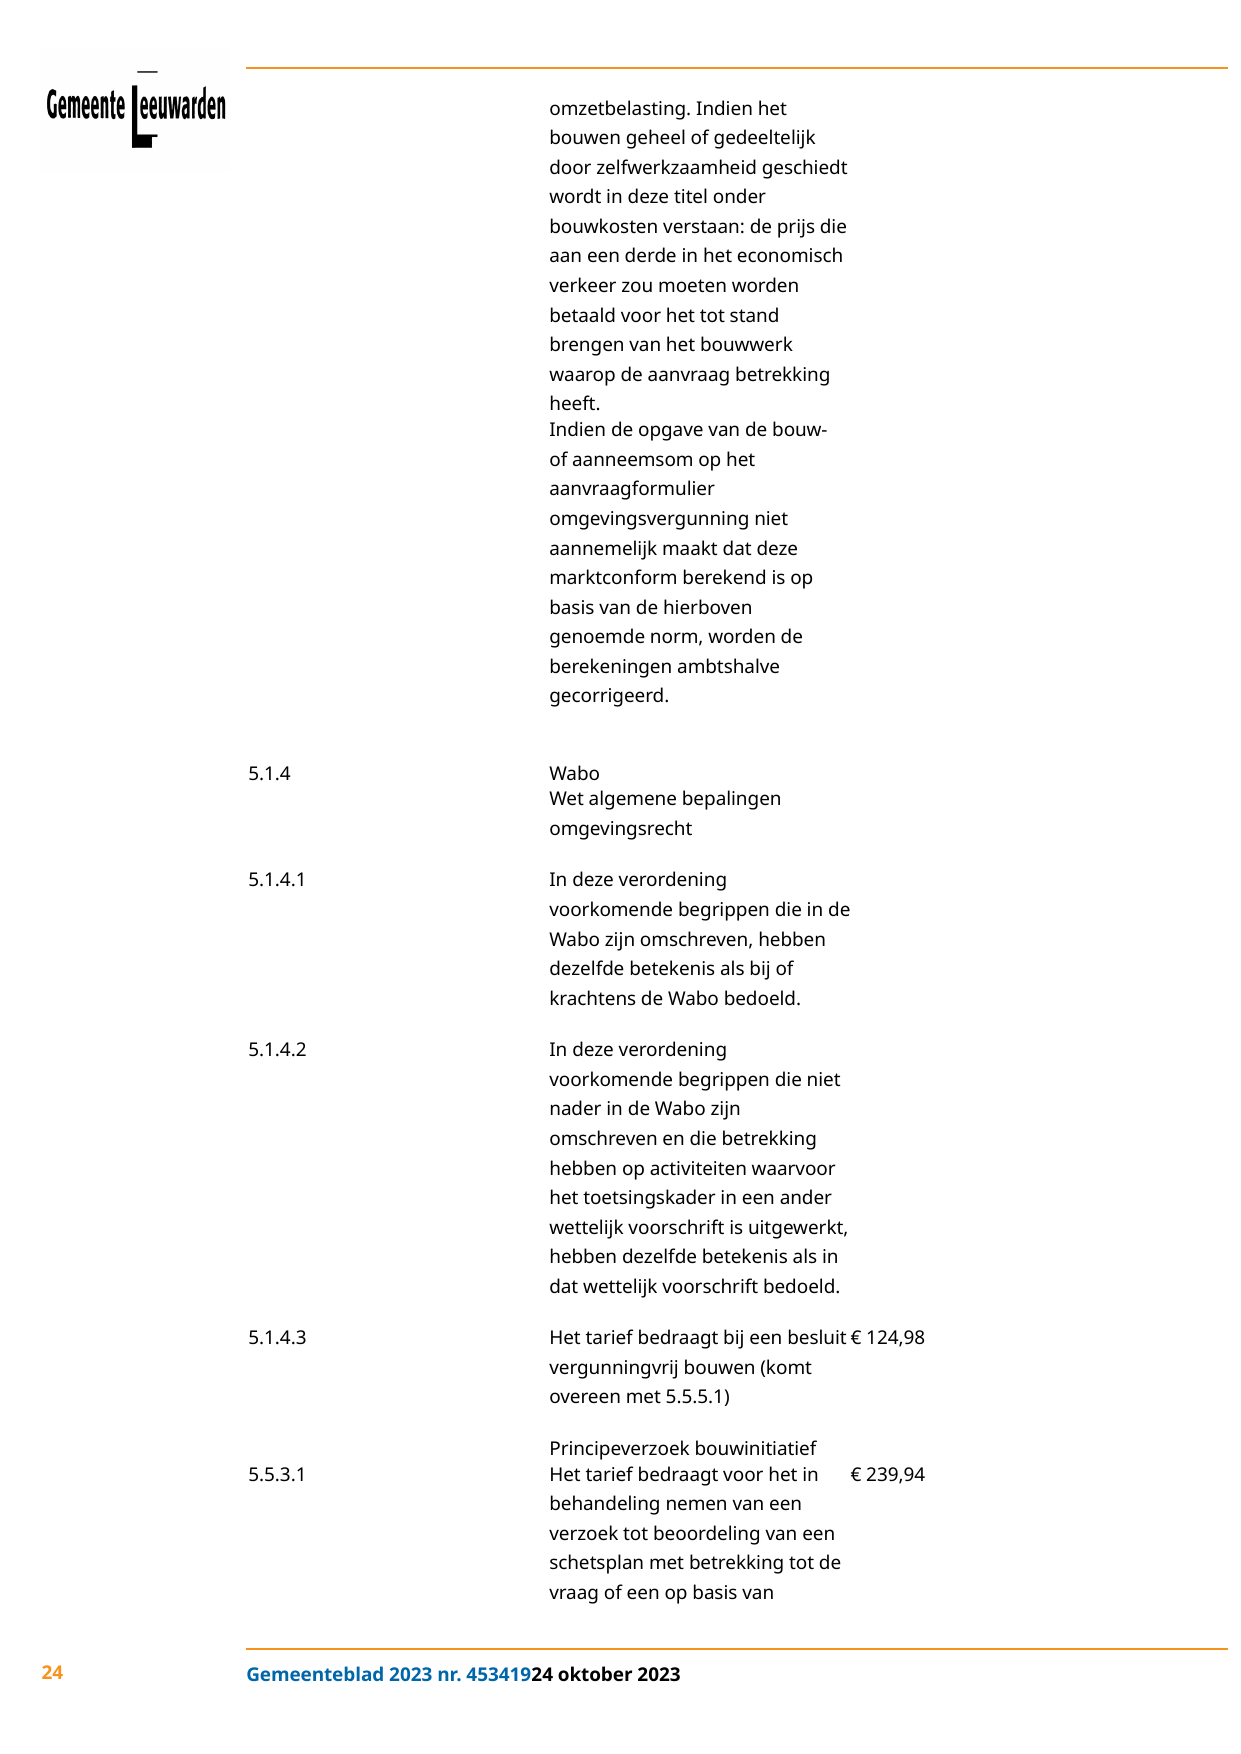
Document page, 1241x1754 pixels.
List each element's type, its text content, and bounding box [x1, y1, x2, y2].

table_cell In deze verordening voorkomende begrippen die in de Wabo zijn omschreven, hebben dezelfde betekenis als bij of krachtens de Wabo bedoeld. [549, 867, 850, 1011]
table_cell [549, 734, 850, 760]
table_cell [850, 1036, 1152, 1299]
table_cell [850, 708, 1152, 734]
table_cell 5.1.4.3 [248, 1325, 549, 1409]
table_cell € 124,98 [850, 1325, 1152, 1409]
table_cell [850, 786, 1152, 841]
table_cell omzetbelasting. Indien het bouwen geheel of gedeeltelijk door zelfwerkzaamheid geschiedt wordt in deze titel onder bouwkosten verstaan: de prijs die aan een derde in het economisch verkeer zou moeten worden betaald voor het tot stand brengen van het bouwwerk waarop de aanvraag betrekking heeft. [549, 95, 850, 416]
table_cell [248, 841, 549, 867]
table_cell 5.1.4.2 [248, 1036, 549, 1299]
table_cell [850, 760, 1152, 786]
table_cell [850, 867, 1152, 1011]
table_cell Principeverzoek bouwinitiatief [549, 1435, 850, 1461]
table_cell [248, 786, 549, 841]
table_cell [549, 1409, 850, 1435]
table_cell [549, 841, 850, 867]
table_cell Het tarief bedraagt voor het in behandeling nemen van een verzoek tot beoordeling van een schetsplan met betrekking tot de vraag of een op basis van [549, 1461, 850, 1605]
table_cell Indien de opgave van de bouw- of aanneemsom op het aanvraagformulier omgevingsvergunning niet aannemelijk maakt dat deze marktconform berekend is op basis van de hierboven genoemde norm, worden de berekeningen ambtshalve gecorrigeerd. [549, 416, 850, 708]
table_cell [850, 416, 1152, 708]
table_cell [248, 95, 549, 416]
table_cell [850, 95, 1152, 416]
table_cell 5.1.4 [248, 760, 549, 786]
table_cell [248, 1299, 549, 1324]
table_cell [850, 734, 1152, 760]
table_cell Wabo [549, 760, 850, 786]
table_cell [850, 1299, 1152, 1324]
table_cell In deze verordening voorkomende begrippen die niet nader in de Wabo zijn omschreven en die betrekking hebben op activiteiten waarvoor het toetsingskader in een ander wettelijk voorschrift is uitgewerkt, hebben dezelfde betekenis als in dat wettelijk voorschrift bedoeld. [549, 1036, 850, 1299]
table_cell [248, 1409, 549, 1435]
table_cell 5.1.4.1 [248, 867, 549, 1011]
table_cell [549, 1299, 850, 1324]
table_cell [850, 841, 1152, 867]
table_cell [248, 1435, 549, 1461]
table_cell [850, 1409, 1152, 1435]
table_cell Het tarief bedraagt bij een besluit vergunningvrij bouwen (komt overeen met 5.5.5.1) [549, 1325, 850, 1409]
table_cell [248, 1011, 549, 1036]
table_cell [248, 734, 549, 760]
table_cell € 239,94 [850, 1461, 1152, 1605]
table_cell [549, 1011, 850, 1036]
picture [41, 47, 231, 172]
table_cell [549, 708, 850, 734]
table_cell 5.5.3.1 [248, 1461, 549, 1605]
table_cell [850, 1435, 1152, 1461]
table_cell [248, 416, 549, 708]
table_cell [850, 1011, 1152, 1036]
table_cell [248, 708, 549, 734]
table_cell Wet algemene bepalingen omgevingsrecht [549, 786, 850, 841]
